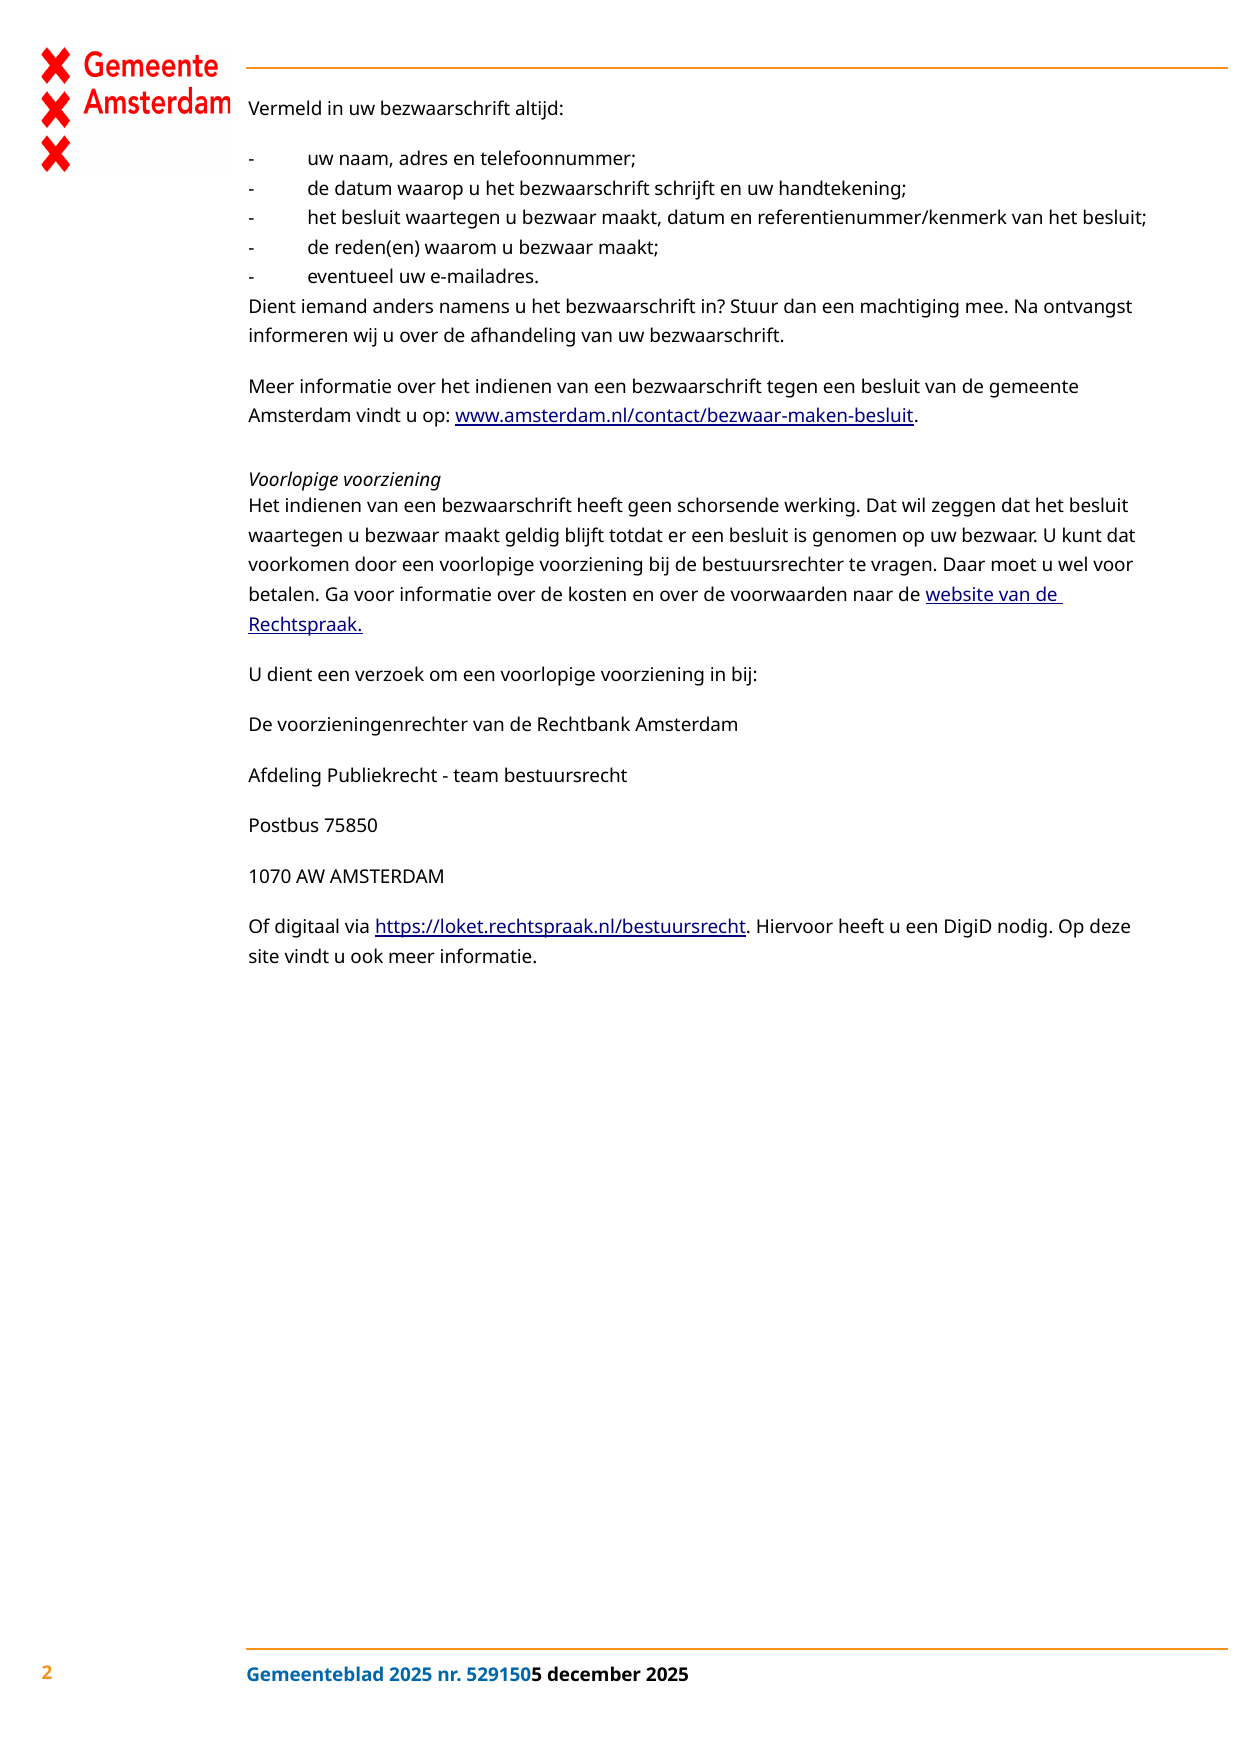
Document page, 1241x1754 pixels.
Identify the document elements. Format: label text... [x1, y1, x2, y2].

list de reden(en) waarom u bezwaar maakt; [248, 234, 1152, 260]
list eventueel uw e-mailadres. [248, 263, 1152, 289]
text U dient een verzoek om een voorlopige voorziening in bij: [248, 661, 1152, 687]
text Dient iemand anders namens u het bezwaarschrift in? Stuur dan een machtiging mee. Na ontvangst informeren wij u over de afhandeling van uw bezwaarschrift. [248, 293, 1152, 348]
list het besluit waartegen u bezwaar maakt, datum en referentienummer/kenmerk van het besluit; [248, 204, 1152, 230]
list uw naam, adres en telefoonnummer; [248, 145, 1152, 171]
list de datum waarop u het bezwaarschrift schrijft en uw handtekening; [248, 175, 1152, 201]
text Meer informatie over het indienen van een bezwaarschrift tegen een besluit van de gemeente Amsterdam vindt u op: www.amsterdam.nl/contact/bezwaar-maken-besluit. [248, 373, 1152, 428]
text 1070 AW AMSTERDAM [248, 863, 1152, 888]
text Afdeling Publiekrecht - team bestuursrecht [248, 762, 1152, 788]
text Voorlopige voorziening [248, 467, 1152, 492]
text De voorzieningenrechter van de Rechtbank Amsterdam [248, 712, 1152, 737]
text Of digitaal via https://loket.rechtspraak.nl/bestuursrecht. Hiervoor heeft u een DigiD nodig. Op deze site vindt u ook meer informatie. [248, 913, 1152, 968]
text Het indienen van een bezwaarschrift heeft geen schorsende werking. Dat wil zeggen dat het besluit waartegen u bezwaar maakt geldig blijft totdat er een besluit is genomen op uw bezwaar. U kunt dat voorkomen door een voorlopige voorziening bij de bestuursrechter te vragen. Daar moet u wel voor betalen. Ga voor informatie over de kosten en over de voorwaarden naar de website van de Rechtspraak. [248, 492, 1152, 636]
picture [41, 47, 231, 172]
text Postbus 75850 [248, 812, 1152, 838]
text Vermeld in uw bezwaarschrift altijd: [248, 95, 1152, 121]
